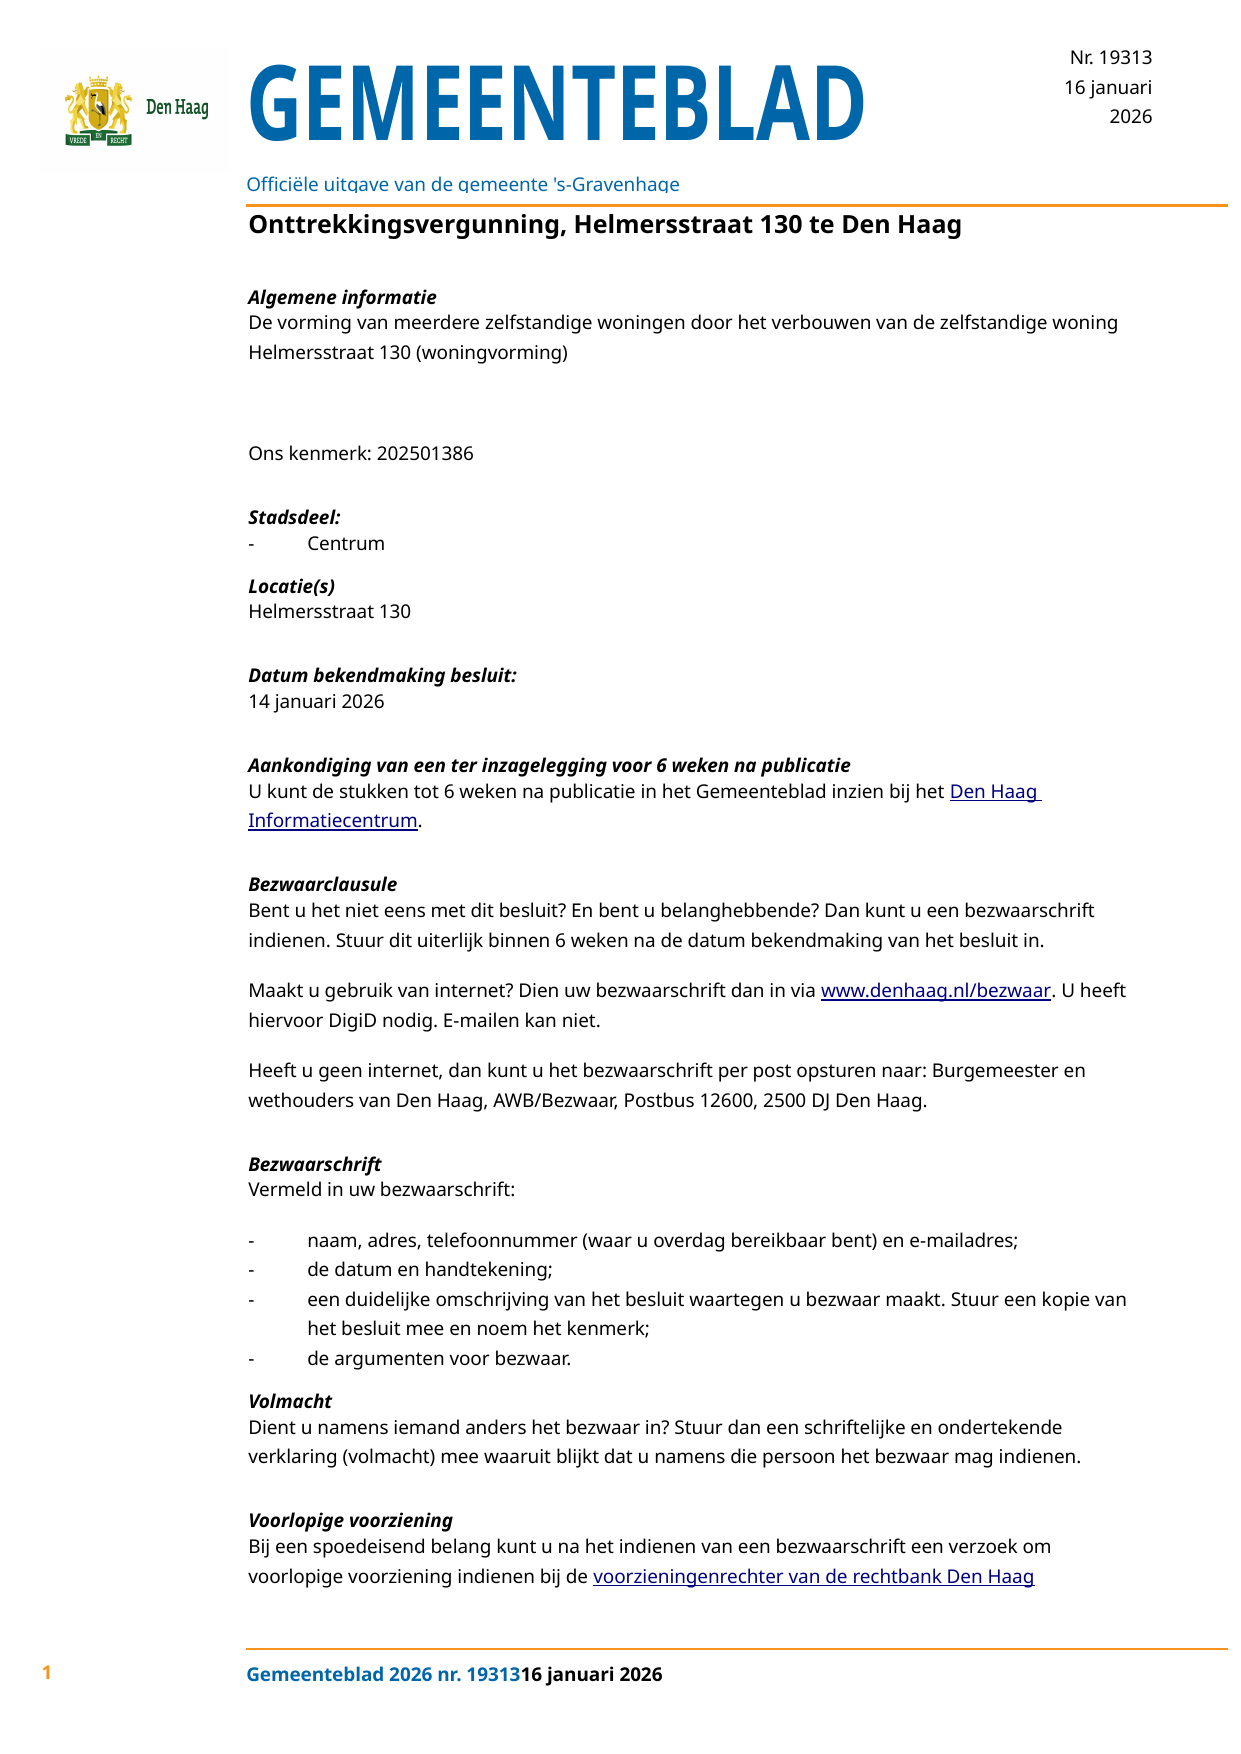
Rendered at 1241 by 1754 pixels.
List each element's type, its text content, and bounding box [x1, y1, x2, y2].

text De vorming van meerdere zelfstandige woningen door het verbouwen van de zelfstandige woning Helmersstraat 130 (woningvorming) [248, 309, 1152, 365]
text Maakt u gebruik van internet? Dien uw bezwaarschrift dan in via www.denhaag.nl/bezwaar. U heeft hiervoor DigiD nodig. E-mailen kan niet. [248, 977, 1152, 1032]
text Ons kenmerk: 202501386 [248, 440, 1152, 466]
text Volmacht [248, 1388, 1152, 1414]
picture [41, 47, 231, 172]
text Bezwaarschrift [248, 1151, 1152, 1176]
text Algemene informatie [248, 284, 1152, 309]
text Stadsdeel: [248, 504, 1152, 530]
text Datum bekendmaking besluit: [248, 662, 1152, 688]
text Bent u het niet eens met dit besluit? En bent u belanghebbende? Dan kunt u een bezwaarschrift indienen. Stuur dit uiterlijk binnen 6 weken na de datum bekendmaking van het besluit in. [248, 897, 1152, 952]
list naam, adres, telefoonnummer (waar u overdag bereikbaar bent) en e-mailadres; [248, 1227, 1152, 1253]
text Helmersstraat 130 [248, 598, 1152, 624]
text 14 januari 2026 [248, 688, 1152, 714]
list Centrum [248, 530, 1152, 555]
text Locatie(s) [248, 573, 1152, 598]
text Dient u namens iemand anders het bezwaar in? Stuur dan een schriftelijke en ondertekende verklaring (volmacht) mee waaruit blijkt dat u namens die persoon het bezwaar mag indienen. [248, 1414, 1152, 1469]
list de datum en handtekening; [248, 1256, 1152, 1282]
text Heeft u geen internet, dan kunt u het bezwaarschrift per post opsturen naar: Burgemeester en wethouders van Den Haag, AWB/Bezwaar, Postbus 12600, 2500 DJ Den Haag. [248, 1057, 1152, 1112]
text Vermeld in uw bezwaarschrift: [248, 1176, 1152, 1202]
text Aankondiging van een ter inzagelegging voor 6 weken na publicatie [248, 752, 1152, 778]
text Onttrekkingsvergunning, Helmersstraat 130 te Den Haag [248, 207, 1152, 241]
list de argumenten voor bezwaar. [248, 1345, 1152, 1371]
list een duidelijke omschrijving van het besluit waartegen u bezwaar maakt. Stuur een kopie van het besluit mee en noem het kenmerk; [248, 1286, 1152, 1341]
text Voorlopige voorziening [248, 1508, 1152, 1533]
text Bij een spoedeisend belang kunt u na het indienen van een bezwaarschrift een verzoek om voorlopige voorziening indienen bij de voorzieningenrechter van de rechtbank Den Haag [248, 1533, 1152, 1589]
text Bezwaarclausule [248, 871, 1152, 897]
text U kunt de stukken tot 6 weken na publicatie in het Gemeenteblad inzien bij het Den Haag Informatiecentrum. [248, 778, 1152, 833]
